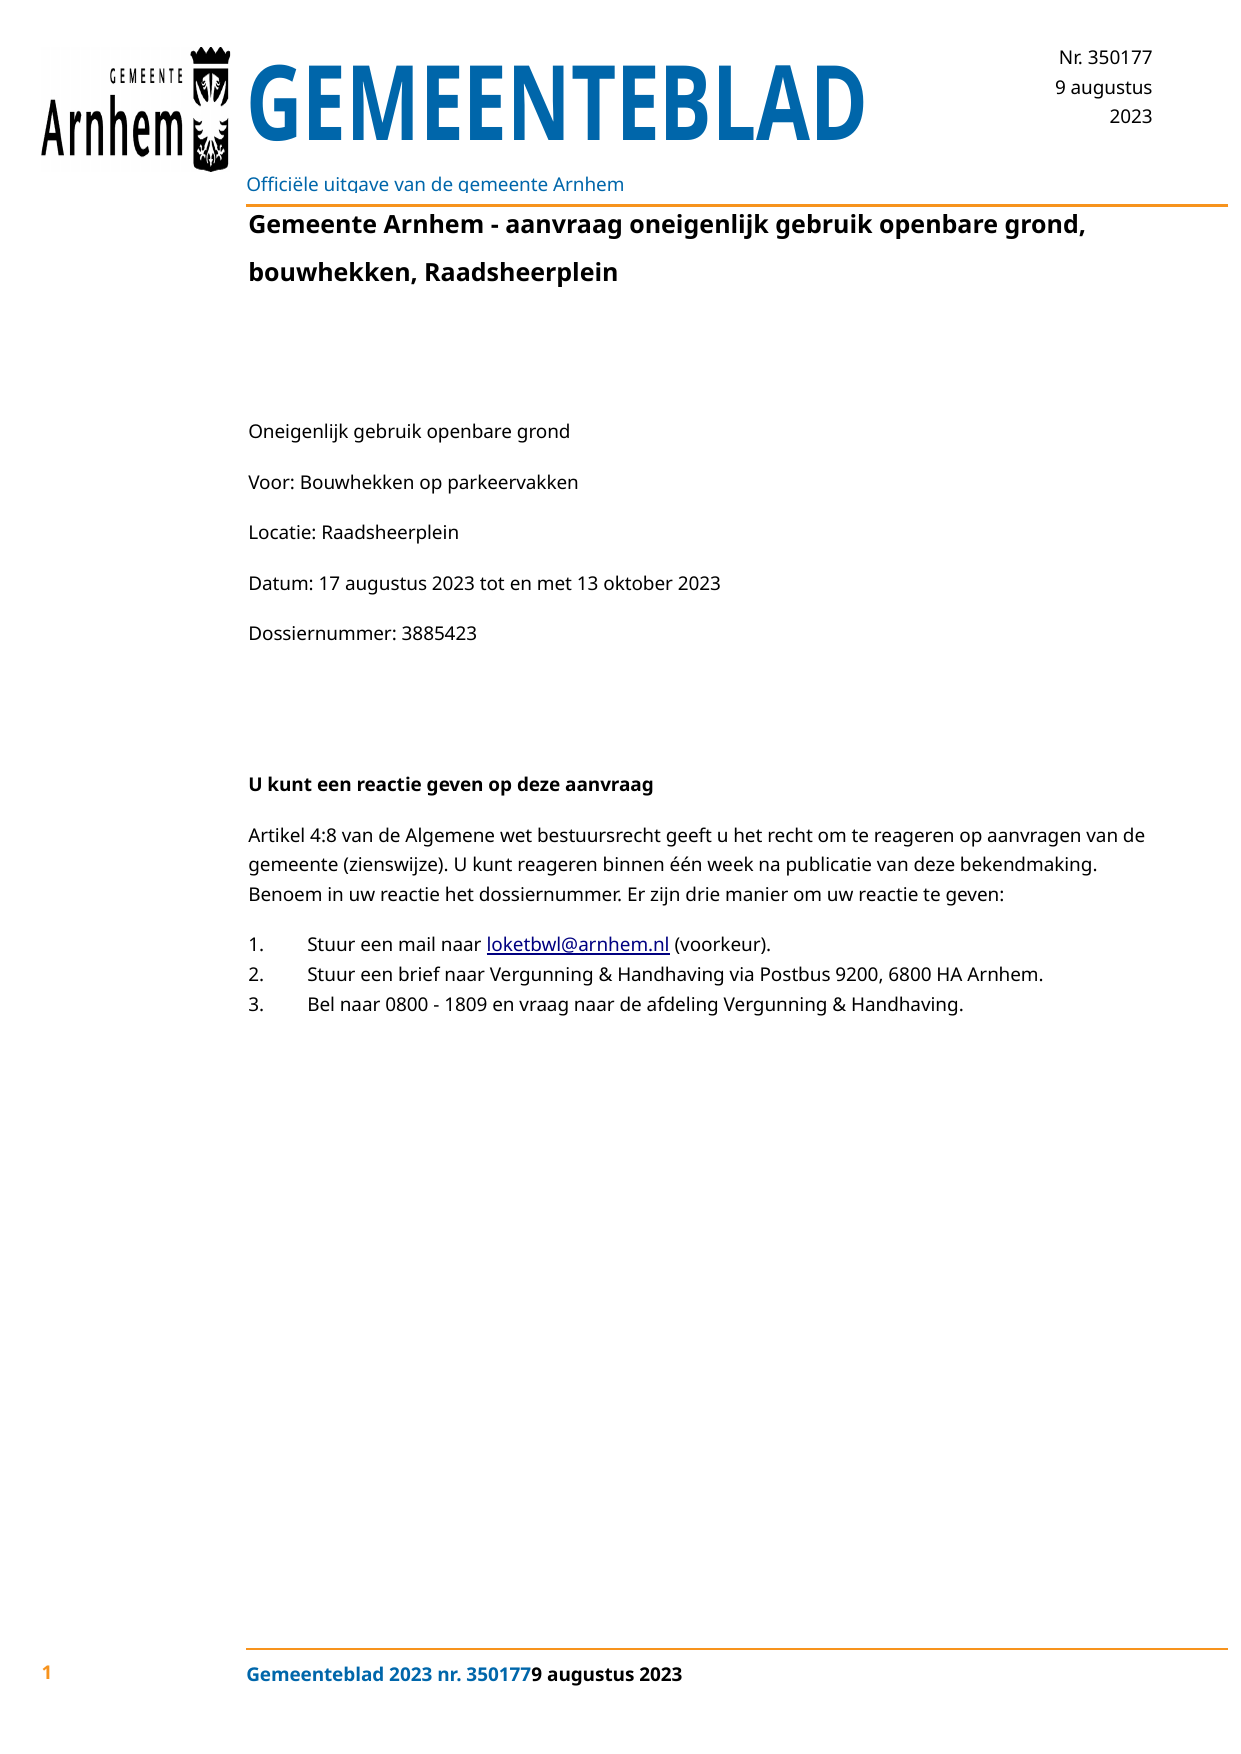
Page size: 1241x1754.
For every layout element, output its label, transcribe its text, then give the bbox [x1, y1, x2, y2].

text Voor: Bouwhekken op parkeervakken [248, 469, 1152, 495]
text Gemeente Arnhem - aanvraag oneigenlijk gebruik openbare grond, bouwhekken, Raadsheerplein [248, 207, 1152, 288]
picture [41, 47, 231, 172]
list Bel naar 0800 - 1809 en vraag naar de afdeling Vergunning & Handhaving. [248, 991, 1152, 1017]
list Stuur een mail naar loketbwl@arnhem.nl (voorkeur). [248, 932, 1152, 957]
text Dossiernummer: 3885423 [248, 620, 1152, 646]
text U kunt een reactie geven op deze aanvraag [248, 772, 1152, 797]
text Locatie: Raadsheerplein [248, 519, 1152, 545]
text Oneigenlijk gebruik openbare grond [248, 419, 1152, 444]
text Artikel 4:8 van de Algemene wet bestuursrecht geeft u het recht om te reageren op aanvragen van de gemeente (zienswijze). U kunt reageren binnen één week na publicatie van deze bekendmaking. Benoem in uw reactie het dossiernummer. Er zijn drie manier om uw reactie te geven: [248, 822, 1152, 907]
text Datum: 17 augustus 2023 tot en met 13 oktober 2023 [248, 570, 1152, 596]
list Stuur een brief naar Vergunning & Handhaving via Postbus 9200, 6800 HA Arnhem. [248, 961, 1152, 987]
